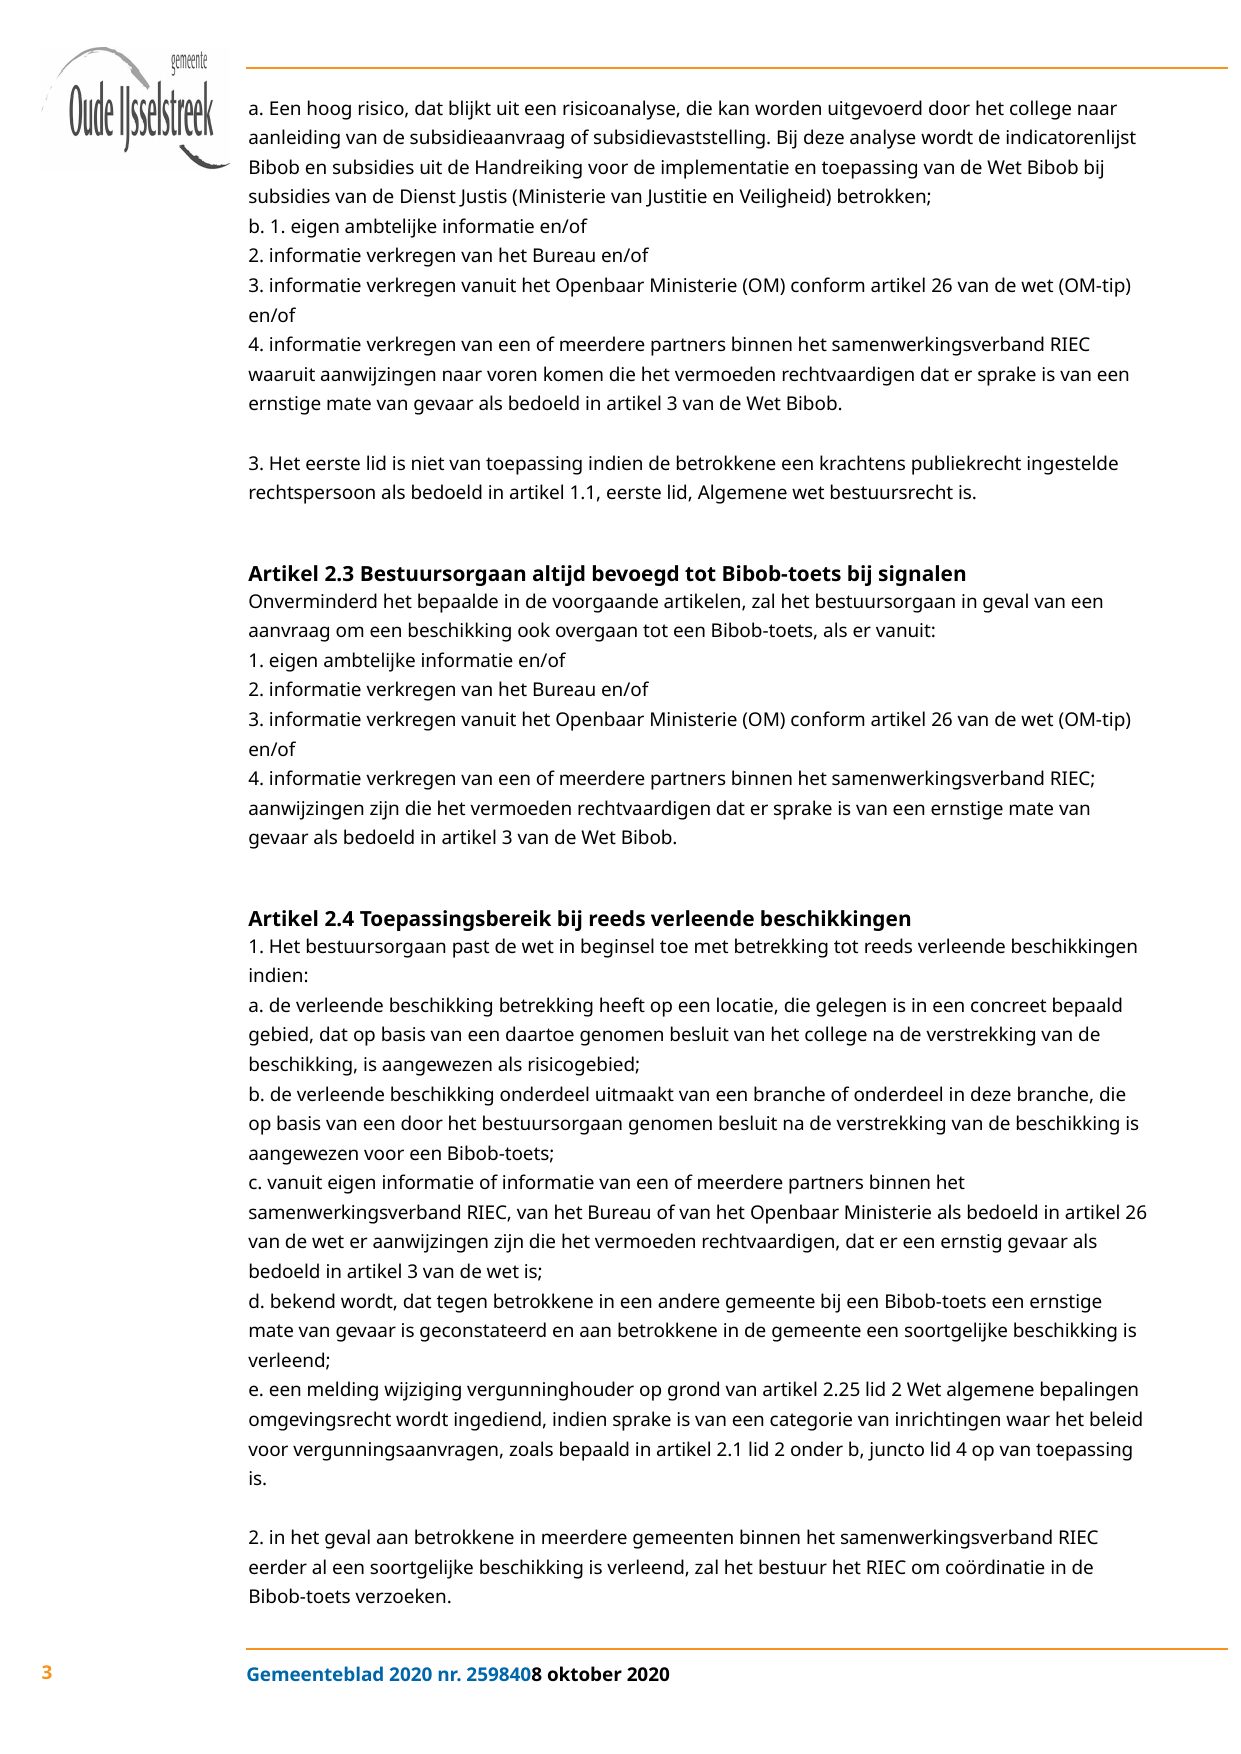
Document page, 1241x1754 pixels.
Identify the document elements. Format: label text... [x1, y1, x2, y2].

text waaruit aanwijzingen naar voren komen die het vermoeden rechtvaardigen dat er sprake is van een ernstige mate van gevaar als bedoeld in artikel 3 van de Wet Bibob. [248, 361, 1152, 416]
text 2. in het geval aan betrokkene in meerdere gemeenten binnen het samenwerkingsverband RIEC eerder al een soortgelijke beschikking is verleend, zal het bestuur het RIEC om coördinatie in de Bibob-toets verzoeken. [248, 1524, 1152, 1609]
text 3. Het eerste lid is niet van toepassing indien de betrokkene een krachtens publiekrecht ingestelde rechtspersoon als bedoeld in artikel 1.1, eerste lid, Algemene wet bestuursrecht is. [248, 450, 1152, 505]
text d. bekend wordt, dat tegen betrokkene in een andere gemeente bij een Bibob-toets een ernstige mate van gevaar is geconstateerd en aan betrokkene in de gemeente een soortgelijke beschikking is verleend; [248, 1288, 1152, 1373]
text 4. informatie verkregen van een of meerdere partners binnen het samenwerkingsverband RIEC [248, 331, 1152, 357]
text b. de verleende beschikking onderdeel uitmaakt van een branche of onderdeel in deze branche, die op basis van een door het bestuursorgaan genomen besluit na de verstrekking van de beschikking is aangewezen voor een Bibob-toets; [248, 1081, 1152, 1166]
text aanwijzingen zijn die het vermoeden rechtvaardigen dat er sprake is van een ernstige mate van gevaar als bedoeld in artikel 3 van de Wet Bibob. [248, 795, 1152, 850]
text Onverminderd het bepaalde in de voorgaande artikelen, zal het bestuursorgaan in geval van een aanvraag om een beschikking ook overgaan tot een Bibob-toets, als er vanuit: [248, 588, 1152, 643]
text 2. informatie verkregen van het Bureau en/of [248, 243, 1152, 268]
text a. Een hoog risico, dat blijkt uit een risicoanalyse, die kan worden uitgevoerd door het college naar aanleiding van de subsidieaanvraag of subsidievaststelling. Bij deze analyse wordt de indicatorenlijst Bibob en subsidies uit de Handreiking voor de implementatie en toepassing van de Wet Bibob bij subsidies van de Dienst Justis (Ministerie van Justitie en Veiligheid) betrokken; [248, 95, 1152, 209]
text 1. eigen ambtelijke informatie en/of [248, 647, 1152, 673]
text e. een melding wijziging vergunninghouder op grond van artikel 2.25 lid 2 Wet algemene bepalingen omgevingsrecht wordt ingediend, indien sprake is van een categorie van inrichtingen waar het beleid voor vergunningsaanvragen, zoals bepaald in artikel 2.1 lid 2 onder b, juncto lid 4 op van toepassing is. [248, 1377, 1152, 1491]
text 2. informatie verkregen van het Bureau en/of [248, 677, 1152, 702]
text b. 1. eigen ambtelijke informatie en/of [248, 213, 1152, 239]
text a. de verleende beschikking betrekking heeft op een locatie, die gelegen is in een concreet bepaald gebied, dat op basis van een daartoe genomen besluit van het college na de verstrekking van de beschikking, is aangewezen als risicogebied; [248, 992, 1152, 1077]
text 3. informatie verkregen vanuit het Openbaar Ministerie (OM) conform artikel 26 van de wet (OM-tip) en/of [248, 706, 1152, 761]
text 4. informatie verkregen van een of meerdere partners binnen het samenwerkingsverband RIEC; [248, 765, 1152, 791]
text 1. Het bestuursorgaan past de wet in beginsel toe met betrekking tot reeds verleende beschikkingen indien: [248, 933, 1152, 988]
text 3. informatie verkregen vanuit het Openbaar Ministerie (OM) conform artikel 26 van de wet (OM-tip) en/of [248, 272, 1152, 328]
picture [41, 47, 231, 172]
text c. vanuit eigen informatie of informatie van een of meerdere partners binnen het samenwerkingsverband RIEC, van het Bureau of van het Openbaar Ministerie als bedoeld in artikel 26 van de wet er aanwijzingen zijn die het vermoeden rechtvaardigen, dat er een ernstig gevaar als bedoeld in artikel 3 van de wet is; [248, 1169, 1152, 1284]
text Artikel 2.4 Toepassingsbereik bij reeds verleende beschikkingen [248, 904, 1152, 933]
text Artikel 2.3 Bestuursorgaan altijd bevoegd tot Bibob-toets bij signalen [248, 559, 1152, 588]
